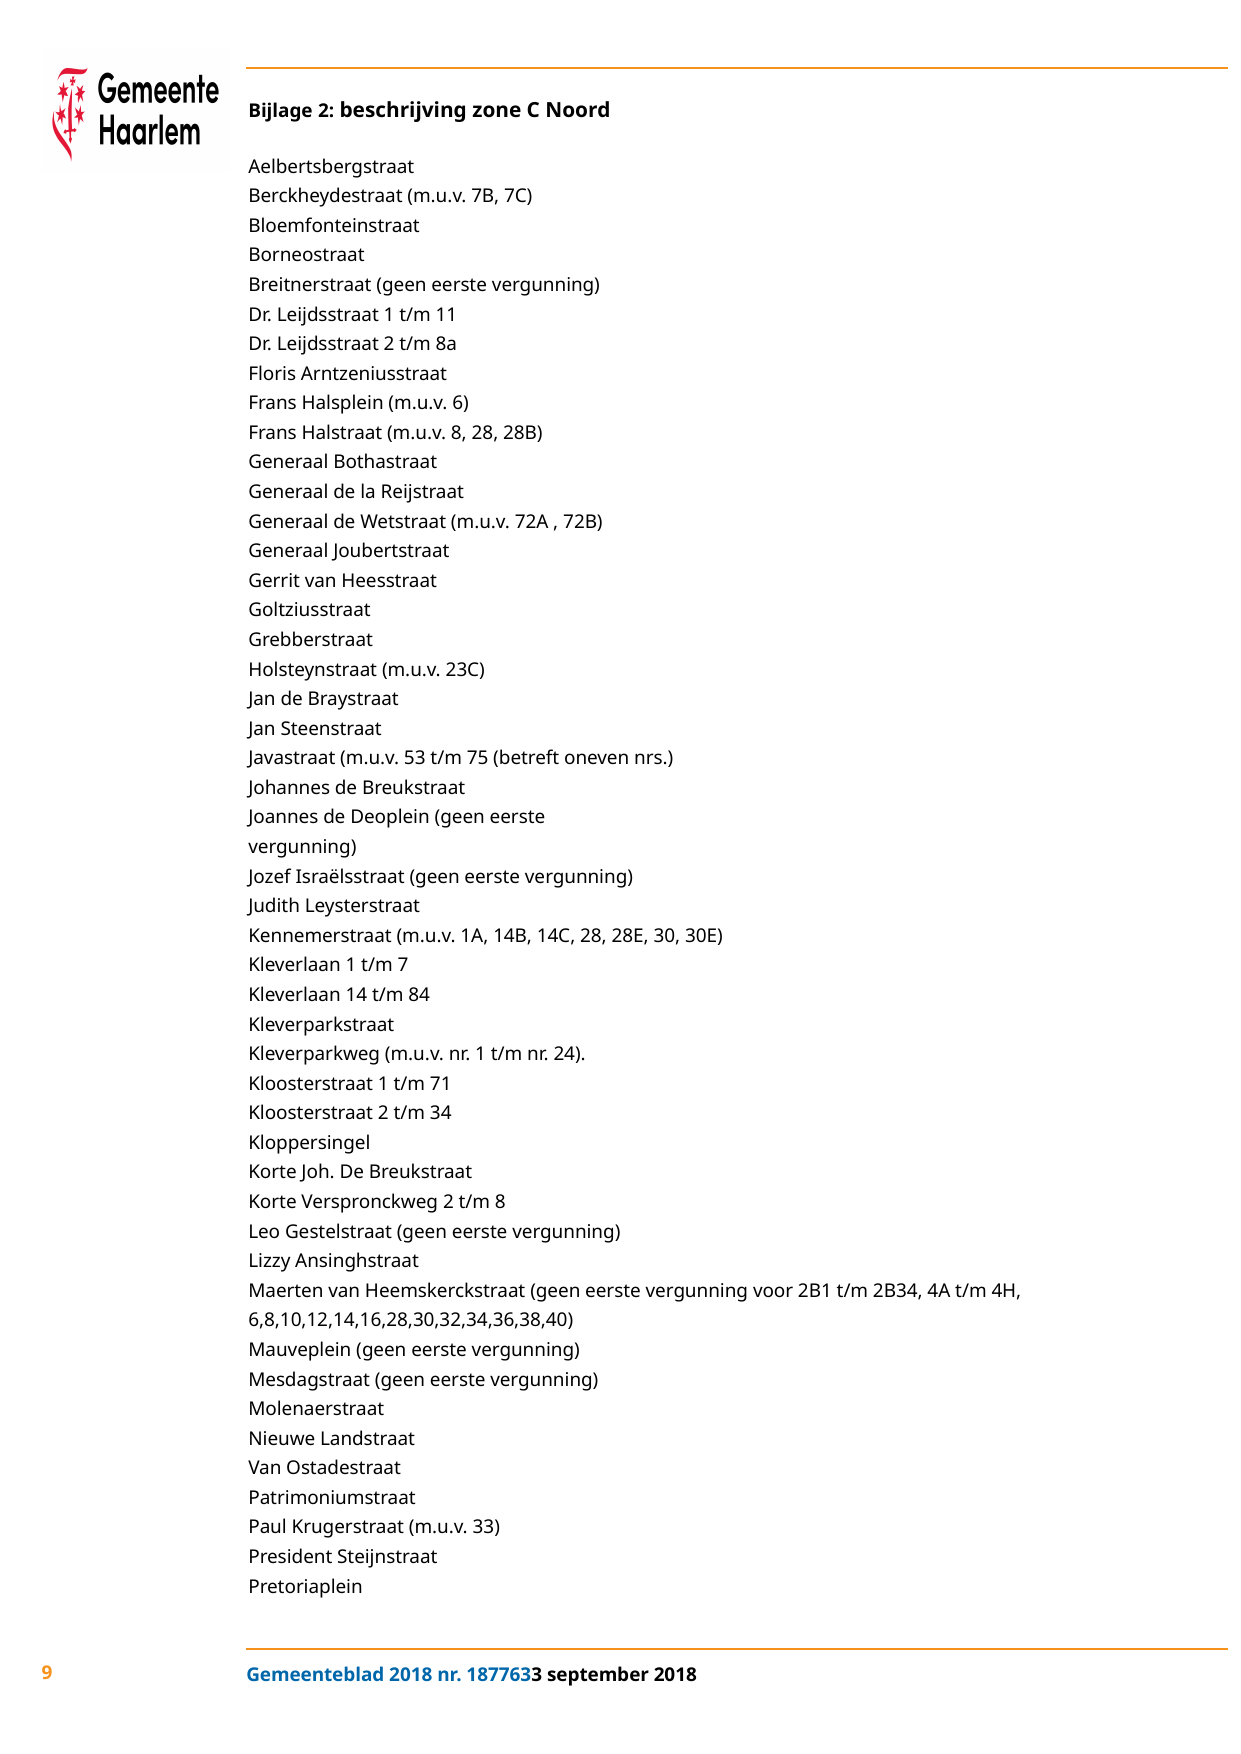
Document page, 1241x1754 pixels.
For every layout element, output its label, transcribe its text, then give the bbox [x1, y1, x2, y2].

text Kloosterstraat 2 t/m 34 [248, 1099, 1152, 1125]
text Dr. Leijdsstraat 2 t/m 8a [248, 330, 1152, 356]
text Korte Verspronckweg 2 t/m 8 [248, 1188, 1152, 1214]
text Kleverlaan 14 t/m 84 [248, 981, 1152, 1007]
text Floris Arntzeniusstraat [248, 360, 1152, 386]
text Kloppersingel [248, 1129, 1152, 1155]
text Generaal de Wetstraat (m.u.v. 72A , 72B) [248, 508, 1152, 534]
text Gerrit van Heesstraat [248, 567, 1152, 593]
text Goltziusstraat [248, 597, 1152, 622]
text Berckheydestraat (m.u.v. 7B, 7C) [248, 182, 1152, 208]
text Aelbertsbergstraat [248, 153, 1152, 179]
text Javastraat (m.u.v. 53 t/m 75 (betreft oneven nrs.) [248, 744, 1152, 770]
text Johannes de Breukstraat [248, 774, 1152, 800]
picture [41, 47, 231, 172]
text Leo Gestelstraat (geen eerste vergunning) [248, 1218, 1152, 1244]
text vergunning) [248, 833, 1152, 859]
text Breitnerstraat (geen eerste vergunning) [248, 271, 1152, 297]
text Kloosterstraat 1 t/m 71 [248, 1070, 1152, 1096]
text Bijlage 2: beschrijving zone C Noord [248, 95, 1152, 123]
text Mesdagstraat (geen eerste vergunning) [248, 1366, 1152, 1392]
text Mauveplein (geen eerste vergunning) [248, 1336, 1152, 1362]
text Frans Halsplein (m.u.v. 6) [248, 389, 1152, 415]
text Patrimoniumstraat [248, 1484, 1152, 1510]
text Holsteynstraat (m.u.v. 23C) [248, 656, 1152, 682]
text Maerten van Heemskerckstraat (geen eerste vergunning voor 2B1 t/m 2B34, 4A t/m 4H, 6,8,10,12,14,16,28,30,32,34,36,38,40) [248, 1277, 1152, 1332]
text Grebberstraat [248, 626, 1152, 652]
text Judith Leysterstraat [248, 892, 1152, 918]
text Paul Krugerstraat (m.u.v. 33) [248, 1514, 1152, 1539]
text President Steijnstraat [248, 1543, 1152, 1569]
text Lizzy Ansinghstraat [248, 1247, 1152, 1273]
text Frans Halstraat (m.u.v. 8, 28, 28B) [248, 419, 1152, 445]
text Korte Joh. De Breukstraat [248, 1159, 1152, 1184]
text Molenaerstraat [248, 1395, 1152, 1421]
text Pretoriaplein [248, 1573, 1152, 1599]
text Jozef Israëlsstraat (geen eerste vergunning) [248, 863, 1152, 889]
text Generaal Bothastraat [248, 449, 1152, 474]
text Bloemfonteinstraat [248, 212, 1152, 238]
text Borneostraat [248, 242, 1152, 267]
text Van Ostadestraat [248, 1454, 1152, 1480]
text Generaal Joubertstraat [248, 537, 1152, 563]
text Nieuwe Landstraat [248, 1425, 1152, 1451]
text Jan Steenstraat [248, 715, 1152, 741]
text Kleverparkstraat [248, 1011, 1152, 1037]
text Kennemerstraat (m.u.v. 1A, 14B, 14C, 28, 28E, 30, 30E) [248, 922, 1152, 948]
text Jan de Braystraat [248, 685, 1152, 711]
text Generaal de la Reijstraat [248, 478, 1152, 504]
text Kleverlaan 1 t/m 7 [248, 952, 1152, 977]
text Kleverparkweg (m.u.v. nr. 1 t/m nr. 24). [248, 1040, 1152, 1066]
text Joannes de Deoplein (geen eerste [248, 804, 1152, 829]
text Dr. Leijdsstraat 1 t/m 11 [248, 301, 1152, 327]
